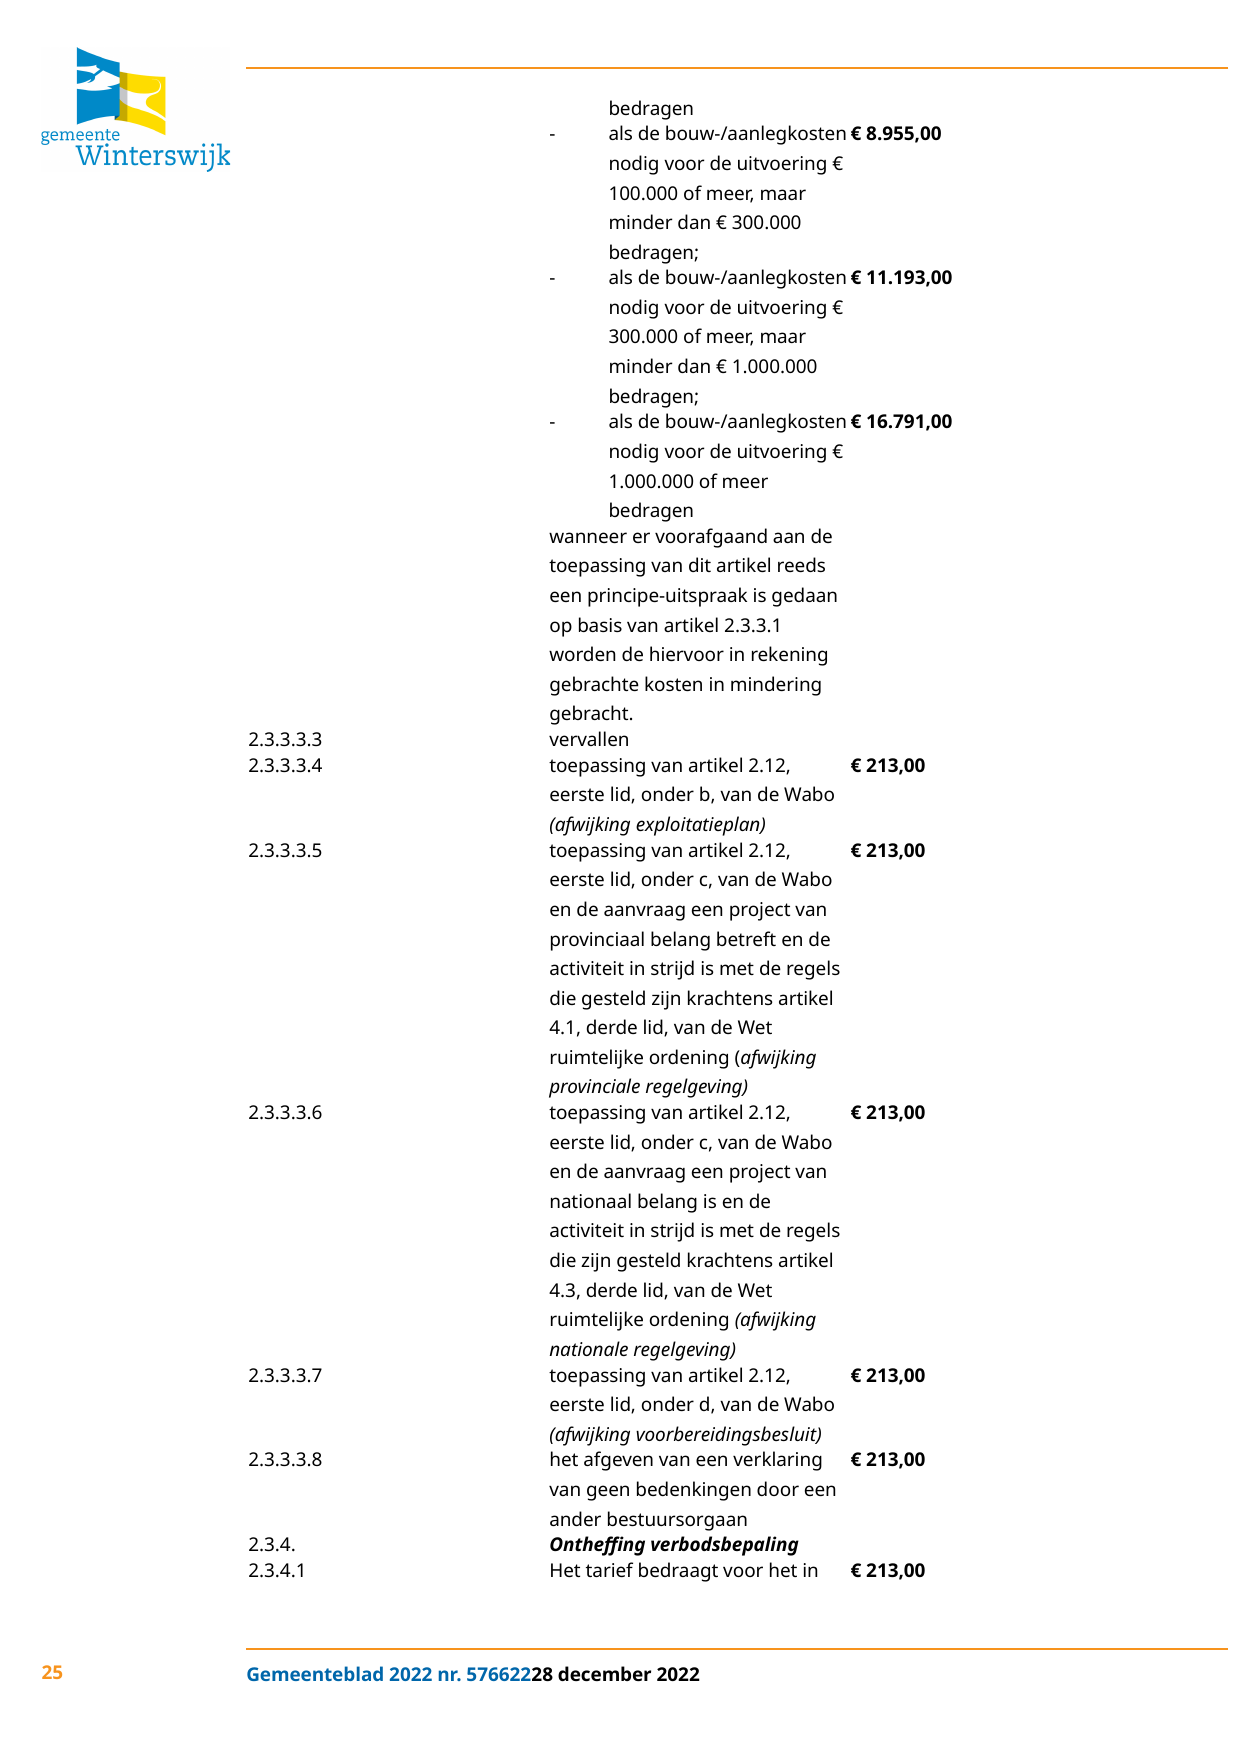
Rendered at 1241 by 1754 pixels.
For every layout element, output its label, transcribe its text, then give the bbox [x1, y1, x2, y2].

table_cell als de bouw-/aanlegkosten nodig voor de uitvoering € 1.000.000 of meer bedragen [549, 409, 850, 523]
table_cell [248, 121, 549, 264]
table_cell 2.3.4. [248, 1532, 549, 1557]
table_cell € 213,00 [850, 1447, 1152, 1532]
table_cell 2.3.3.3.4 [248, 752, 549, 837]
table_cell € 8.955,00 [850, 121, 1152, 264]
table_cell € 213,00 [850, 752, 1152, 837]
table_cell [248, 409, 549, 523]
table_cell wanneer er voorafgaand aan de toepassing van dit artikel reeds een principe-uitspraak is gedaan op basis van artikel 2.3.3.1 worden de hiervoor in rekening gebrachte kosten in mindering gebracht. [549, 523, 850, 726]
table_cell 2.3.3.3.8 [248, 1447, 549, 1532]
table_cell [248, 265, 549, 409]
table_cell 2.3.3.3.5 [248, 837, 549, 1099]
table_cell bedragen [549, 95, 850, 121]
table_cell € 16.791,00 [850, 409, 1152, 523]
table_cell [850, 1532, 1152, 1557]
table_cell [248, 523, 549, 726]
table_cell toepassing van artikel 2.12, eerste lid, onder c, van de Wabo en de aanvraag een project van provinciaal belang betreft en de activiteit in strijd is met de regels die gesteld zijn krachtens artikel 4.1, derde lid, van de Wet ruimtelijke ordening (afwijking provinciale regelgeving) [549, 837, 850, 1099]
table_cell 2.3.4.1 [248, 1557, 549, 1583]
table_cell toepassing van artikel 2.12, eerste lid, onder b, van de Wabo (afwijking exploitatieplan) [549, 752, 850, 837]
table_cell het afgeven van een verklaring van geen bedenkingen door een ander bestuursorgaan [549, 1447, 850, 1532]
table_cell € 213,00 [850, 1099, 1152, 1362]
table_cell € 11.193,00 [850, 265, 1152, 409]
picture [225, 153, 231, 162]
table_cell toepassing van artikel 2.12, eerste lid, onder c, van de Wabo en de aanvraag een project van nationaal belang is en de activiteit in strijd is met de regels die zijn gesteld krachtens artikel 4.3, derde lid, van de Wet ruimtelijke ordening (afwijking nationale regelgeving) [549, 1099, 850, 1362]
table_cell Het tarief bedraagt voor het in [549, 1557, 850, 1583]
table_cell toepassing van artikel 2.12, eerste lid, onder d, van de Wabo (afwijking voorbereidingsbesluit) [549, 1362, 850, 1447]
table_cell € 213,00 [850, 837, 1152, 1099]
table_cell [850, 95, 1152, 121]
table_cell [850, 523, 1152, 726]
table_cell vervallen [549, 726, 850, 752]
picture [41, 47, 231, 172]
table_cell [850, 726, 1152, 752]
table_cell [248, 95, 549, 121]
table_cell als de bouw-/aanlegkosten nodig voor de uitvoering € 300.000 of meer, maar minder dan € 1.000.000 bedragen; [549, 265, 850, 409]
table_cell Ontheffing verbodsbepaling [549, 1532, 850, 1557]
table_cell € 213,00 [850, 1557, 1152, 1583]
table_cell 2.3.3.3.7 [248, 1362, 549, 1447]
table_cell 2.3.3.3.6 [248, 1099, 549, 1362]
table_cell 2.3.3.3.3 [248, 726, 549, 752]
table_cell € 213,00 [850, 1362, 1152, 1447]
table_cell als de bouw-/aanlegkosten nodig voor de uitvoering € 100.000 of meer, maar minder dan € 300.000 bedragen; [549, 121, 850, 264]
